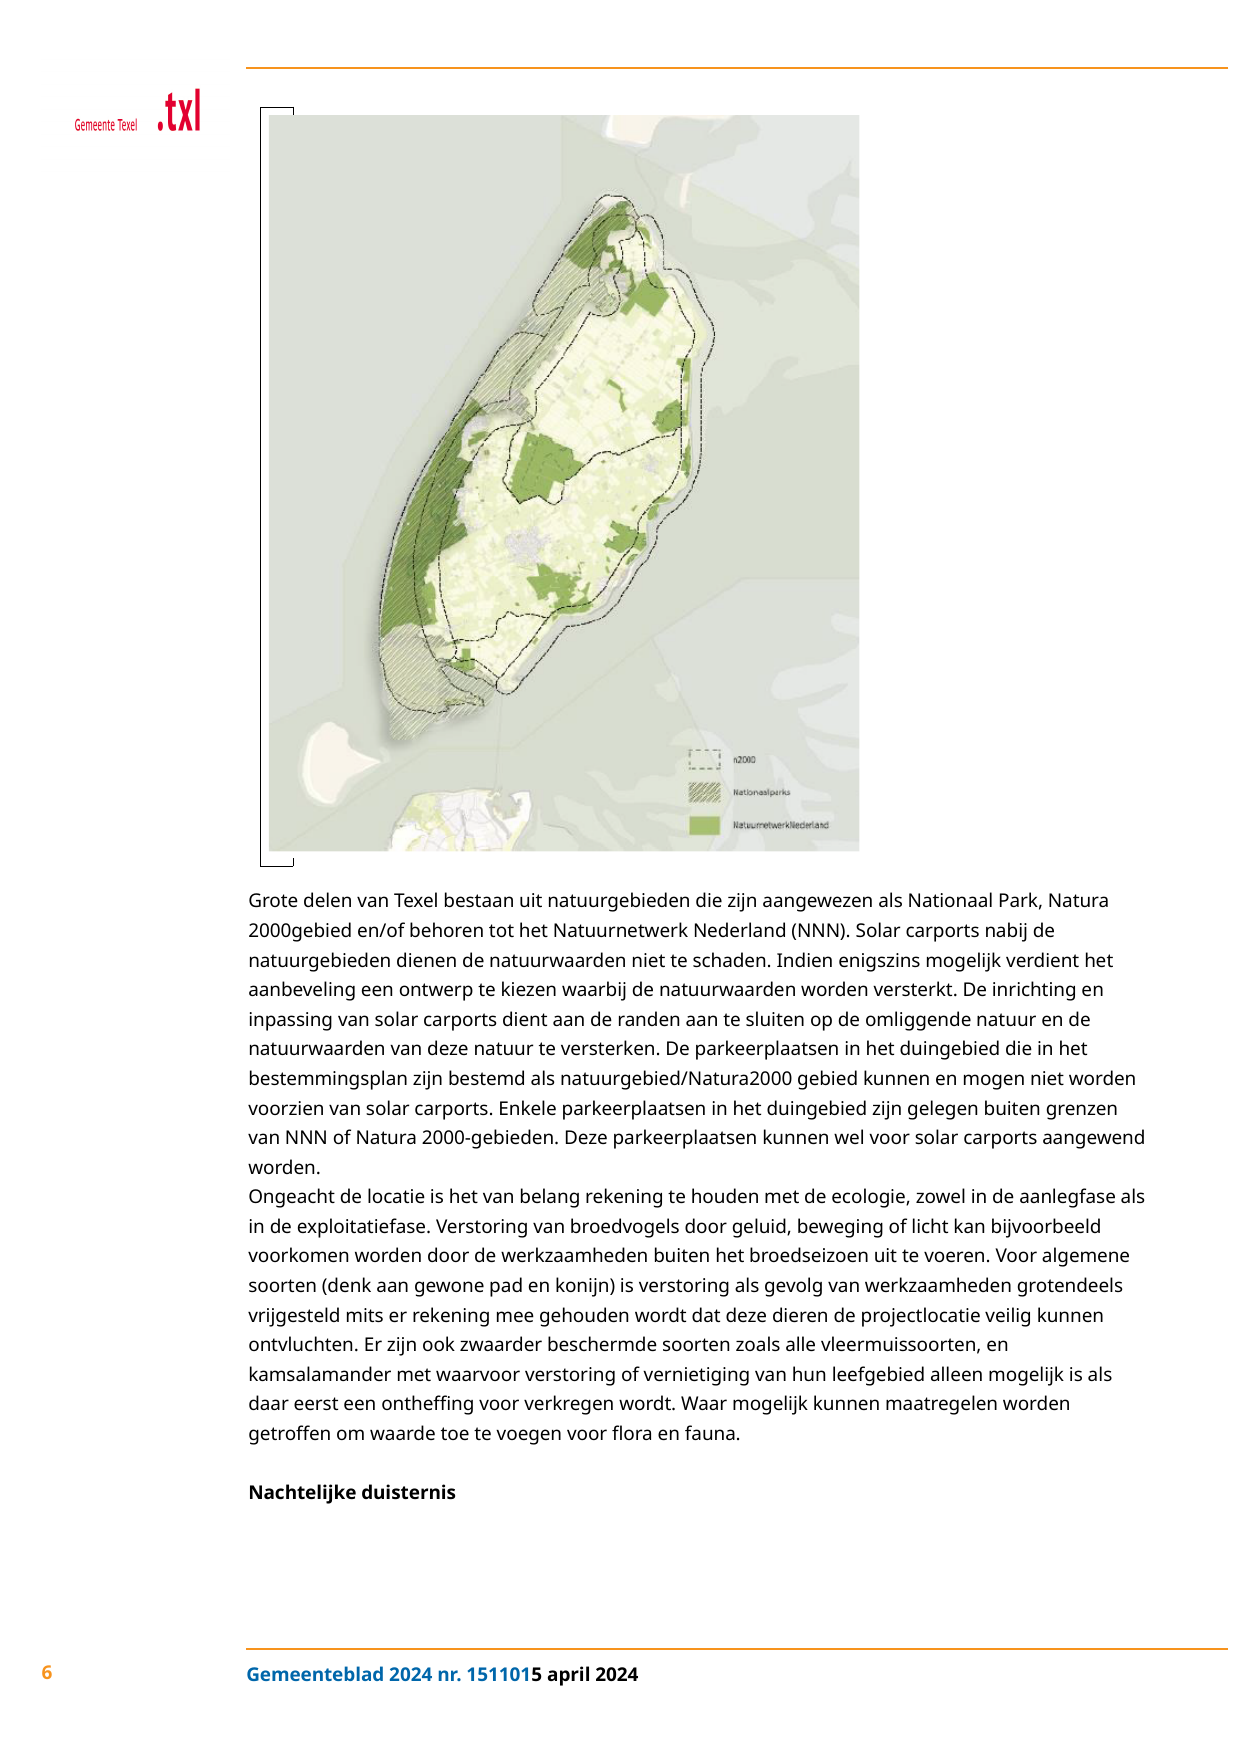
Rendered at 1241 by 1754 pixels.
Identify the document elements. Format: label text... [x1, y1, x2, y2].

text Nachtelijke duisternis [248, 1479, 1152, 1505]
text Ongeacht de locatie is het van belang rekening te houden met de ecologie, zowel in de aanlegfase als in de exploitatiefase. Verstoring van broedvogels door geluid, beweging of licht kan bijvoorbeeld voorkomen worden door de werkzaamheden buiten het broedseizoen uit te voeren. Voor algemene soorten (denk aan gewone pad en konijn) is verstoring als gevolg van werkzaamheden grotendeels vrijgesteld mits er rekening mee gehouden wordt dat deze dieren de projectlocatie veilig kunnen ontvluchten. Er zijn ook zwaarder beschermde soorten zoals alle vleermuissoorten, en kamsalamander met waarvoor verstoring of vernietiging van hun leefgebied alleen mogelijk is als daar eerst een ontheffing voor verkregen wordt. Waar mogelijk kunnen maatregelen worden getroffen om waarde toe te voegen voor flora en fauna. [248, 1183, 1152, 1446]
picture [268, 115, 860, 858]
text Grote delen van Texel bestaan uit natuurgebieden die zijn aangewezen als Nationaal Park, Natura 2000gebied en/of behoren tot het Natuurnetwerk Nederland (NNN). Solar carports nabij de natuurgebieden dienen de natuurwaarden niet te schaden. Indien enigszins mogelijk verdient het aanbeveling een ontwerp te kiezen waarbij de natuurwaarden worden versterkt. De inrichting en inpassing van solar carports dient aan de randen aan te sluiten op de omliggende natuur en de natuurwaarden van deze natuur te versterken. De parkeerplaatsen in het duingebied die in het bestemmingsplan zijn bestemd als natuurgebied/Natura2000 gebied kunnen en mogen niet worden voorzien van solar carports. Enkele parkeerplaatsen in het duingebied zijn gelegen buiten grenzen van NNN of Natura 2000-gebieden. Deze parkeerplaatsen kunnen wel voor solar carports aangewend worden. [248, 888, 1152, 1180]
picture [41, 47, 231, 172]
